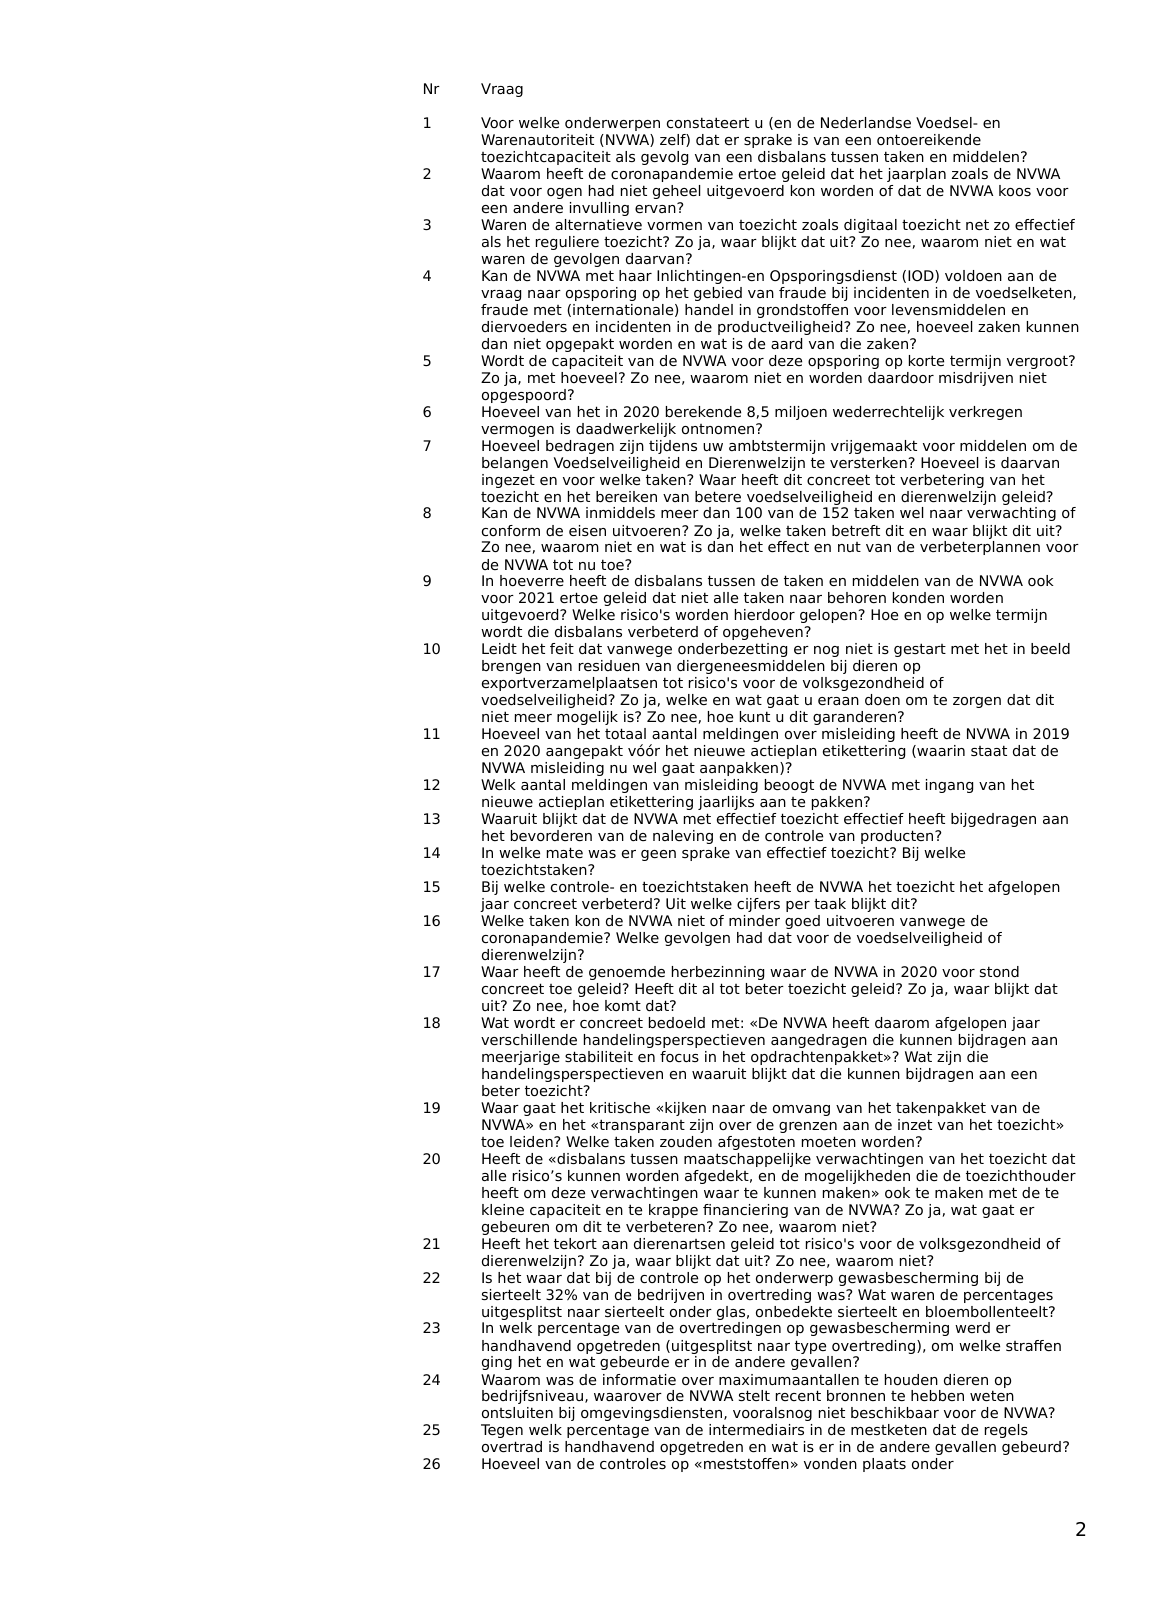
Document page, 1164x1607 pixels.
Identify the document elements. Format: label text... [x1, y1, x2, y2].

table_cell Hoeveel van het in 2020 berekende 8,5 miljoen wederrechtelijk verkregen vermogen is daadwerkelijk ontnomen? [475, 404, 1087, 437]
table_cell Hoeveel bedragen zijn tijdens uw ambtstermijn vrijgemaakt voor middelen om de belangen Voedselveiligheid en Dierenwelzijn te versterken? Hoeveel is daarvan ingezet en voor welke taken? Waar heeft dit concreet tot verbetering van het toezicht en het bereiken van betere voedselveiligheid en dierenwelzijn geleid? [475, 438, 1087, 505]
table_cell 1 [422, 115, 475, 166]
table_header Vraag [475, 81, 1087, 98]
table_cell In hoeverre heeft de disbalans tussen de taken en middelen van de NVWA ook voor 2021 ertoe geleid dat niet alle taken naar behoren konden worden uitgevoerd? Welke risico's worden hierdoor gelopen? Hoe en op welke termijn wordt die disbalans verbeterd of opgeheven? [475, 573, 1087, 641]
table_cell Kan de NVWA inmiddels meer dan 100 van de 152 taken wel naar verwachting of conform de eisen uitvoeren? Zo ja, welke taken betreft dit en waar blijkt dit uit? Zo nee, waarom niet en wat is dan het effect en nut van de verbeterplannen voor de NVWA tot nu toe? [475, 505, 1087, 573]
table_cell 12 [422, 777, 475, 811]
table_cell Heeft het tekort aan dierenartsen geleid tot risico's voor de volksgezondheid of dierenwelzijn? Zo ja, waar blijkt dat uit? Zo nee, waarom niet? [475, 1236, 1087, 1269]
table_cell 26 [422, 1456, 475, 1473]
table_cell Voor welke onderwerpen constateert u (en de Nederlandse Voedsel- en Warenautoriteit (NVWA) zelf) dat er sprake is van een ontoereikende toezichtcapaciteit als gevolg van een disbalans tussen taken en middelen? [475, 115, 1087, 166]
table_cell Waarom was de informatie over maximumaantallen te houden dieren op bedrijfsniveau, waarover de NVWA stelt recent bronnen te hebben weten ontsluiten bij omgevingsdiensten, vooralsnog niet beschikbaar voor de NVWA? [475, 1371, 1087, 1422]
table_cell Kan de NVWA met haar Inlichtingen-en Opsporingsdienst (IOD) voldoen aan de vraag naar opsporing op het gebied van fraude bij incidenten in de voedselketen, fraude met (internationale) handel in grondstoffen voor levensmiddelen en diervoeders en incidenten in de productveiligheid? Zo nee, hoeveel zaken kunnen dan niet opgepakt worden en wat is de aard van die zaken? [475, 268, 1087, 353]
table_cell 6 [422, 404, 475, 437]
table_cell In welke mate was er geen sprake van effectief toezicht? Bij welke toezichtstaken? [475, 845, 1087, 879]
table_cell In welk percentage van de overtredingen op gewasbescherming werd er handhavend opgetreden (uitgesplitst naar type overtreding), om welke straffen ging het en wat gebeurde er in de andere gevallen? [475, 1320, 1087, 1371]
table_cell Is het waar dat bij de controle op het onderwerp gewasbescherming bij de sierteelt 32% van de bedrijven in overtreding was? Wat waren de percentages uitgesplitst naar sierteelt onder glas, onbedekte sierteelt en bloembollenteelt? [475, 1270, 1087, 1320]
table_cell Waaruit blijkt dat de NVWA met effectief toezicht effectief heeft bijgedragen aan het bevorderen van de naleving en de controle van producten? [475, 811, 1087, 845]
table_cell 22 [422, 1270, 475, 1320]
table_cell Waar gaat het kritische «kijken naar de omvang van het takenpakket van de NVWA» en het «transparant zijn over de grenzen aan de inzet van het toezicht» toe leiden? Welke taken zouden afgestoten moeten worden? [475, 1100, 1087, 1151]
table_cell 2 [422, 166, 475, 217]
table_cell Hoeveel van de controles op «meststoffen» vonden plaats onder [475, 1456, 1087, 1473]
table_cell 11 [422, 726, 475, 777]
table_cell Heeft de «disbalans tussen maatschappelijke verwachtingen van het toezicht dat alle risico’s kunnen worden afgedekt, en de mogelijkheden die de toezichthouder heeft om deze verwachtingen waar te kunnen maken» ook te maken met de te kleine capaciteit en te krappe financiering van de NVWA? Zo ja, wat gaat er gebeuren om dit te verbeteren? Zo nee, waarom niet? [475, 1151, 1087, 1236]
table_cell Tegen welk percentage van de intermediairs in de mestketen dat de regels overtrad is handhavend opgetreden en wat is er in de andere gevallen gebeurd? [475, 1422, 1087, 1456]
table_cell 18 [422, 1015, 475, 1100]
table_cell 9 [422, 573, 475, 641]
table_cell 14 [422, 845, 475, 879]
table_cell 10 [422, 641, 475, 726]
table_cell Bij welke controle- en toezichtstaken heeft de NVWA het toezicht het afgelopen jaar concreet verbeterd? Uit welke cijfers per taak blijkt dit? [475, 879, 1087, 913]
table_cell 20 [422, 1151, 475, 1236]
table_cell Welk aantal meldingen van misleiding beoogt de NVWA met ingang van het nieuwe actieplan etikettering jaarlijks aan te pakken? [475, 777, 1087, 811]
table_cell [422, 98, 475, 115]
table_cell [475, 98, 1087, 115]
table_cell Waarom heeft de coronapandemie ertoe geleid dat het jaarplan zoals de NVWA dat voor ogen had niet geheel uitgevoerd kon worden of dat de NVWA koos voor een andere invulling ervan? [475, 166, 1087, 217]
table_cell 8 [422, 505, 475, 573]
table_cell 15 [422, 879, 475, 913]
table_cell 23 [422, 1320, 475, 1371]
table_cell Waar heeft de genoemde herbezinning waar de NVWA in 2020 voor stond concreet toe geleid? Heeft dit al tot beter toezicht geleid? Zo ja, waar blijkt dat uit? Zo nee, hoe komt dat? [475, 964, 1087, 1015]
table_cell 16 [422, 913, 475, 964]
table_cell Hoeveel van het totaal aantal meldingen over misleiding heeft de NVWA in 2019 en 2020 aangepakt vóór het nieuwe actieplan etikettering (waarin staat dat de NVWA misleiding nu wel gaat aanpakken)? [475, 726, 1087, 777]
table_cell Wordt de capaciteit van de NVWA voor deze opsporing op korte termijn vergroot? Zo ja, met hoeveel? Zo nee, waarom niet en worden daardoor misdrijven niet opgespoord? [475, 353, 1087, 403]
table_cell 21 [422, 1236, 475, 1269]
table_cell 4 [422, 268, 475, 353]
table_cell 7 [422, 438, 475, 505]
table_cell Wat wordt er concreet bedoeld met: «De NVWA heeft daarom afgelopen jaar verschillende handelingsperspectieven aangedragen die kunnen bijdragen aan meerjarige stabiliteit en focus in het opdrachtenpakket»? Wat zijn die handelingsperspectieven en waaruit blijkt dat die kunnen bijdragen aan een beter toezicht? [475, 1015, 1087, 1100]
table_cell 3 [422, 217, 475, 268]
table_cell 13 [422, 811, 475, 845]
table_cell Welke taken kon de NVWA niet of minder goed uitvoeren vanwege de coronapandemie? Welke gevolgen had dat voor de voedselveiligheid of dierenwelzijn? [475, 913, 1087, 964]
table_cell 19 [422, 1100, 475, 1151]
table_cell 17 [422, 964, 475, 1015]
table_header Nr [422, 81, 475, 98]
table_cell Leidt het feit dat vanwege onderbezetting er nog niet is gestart met het in beeld brengen van residuen van diergeneesmiddelen bij dieren op exportverzamelplaatsen tot risico's voor de volksgezondheid of voedselveiligheid? Zo ja, welke en wat gaat u eraan doen om te zorgen dat dit niet meer mogelijk is? Zo nee, hoe kunt u dit garanderen? [475, 641, 1087, 726]
table_cell 24 [422, 1371, 475, 1422]
table_cell 25 [422, 1422, 475, 1456]
table_cell 5 [422, 353, 475, 403]
table_cell Waren de alternatieve vormen van toezicht zoals digitaal toezicht net zo effectief als het reguliere toezicht? Zo ja, waar blijkt dat uit? Zo nee, waarom niet en wat waren de gevolgen daarvan? [475, 217, 1087, 268]
